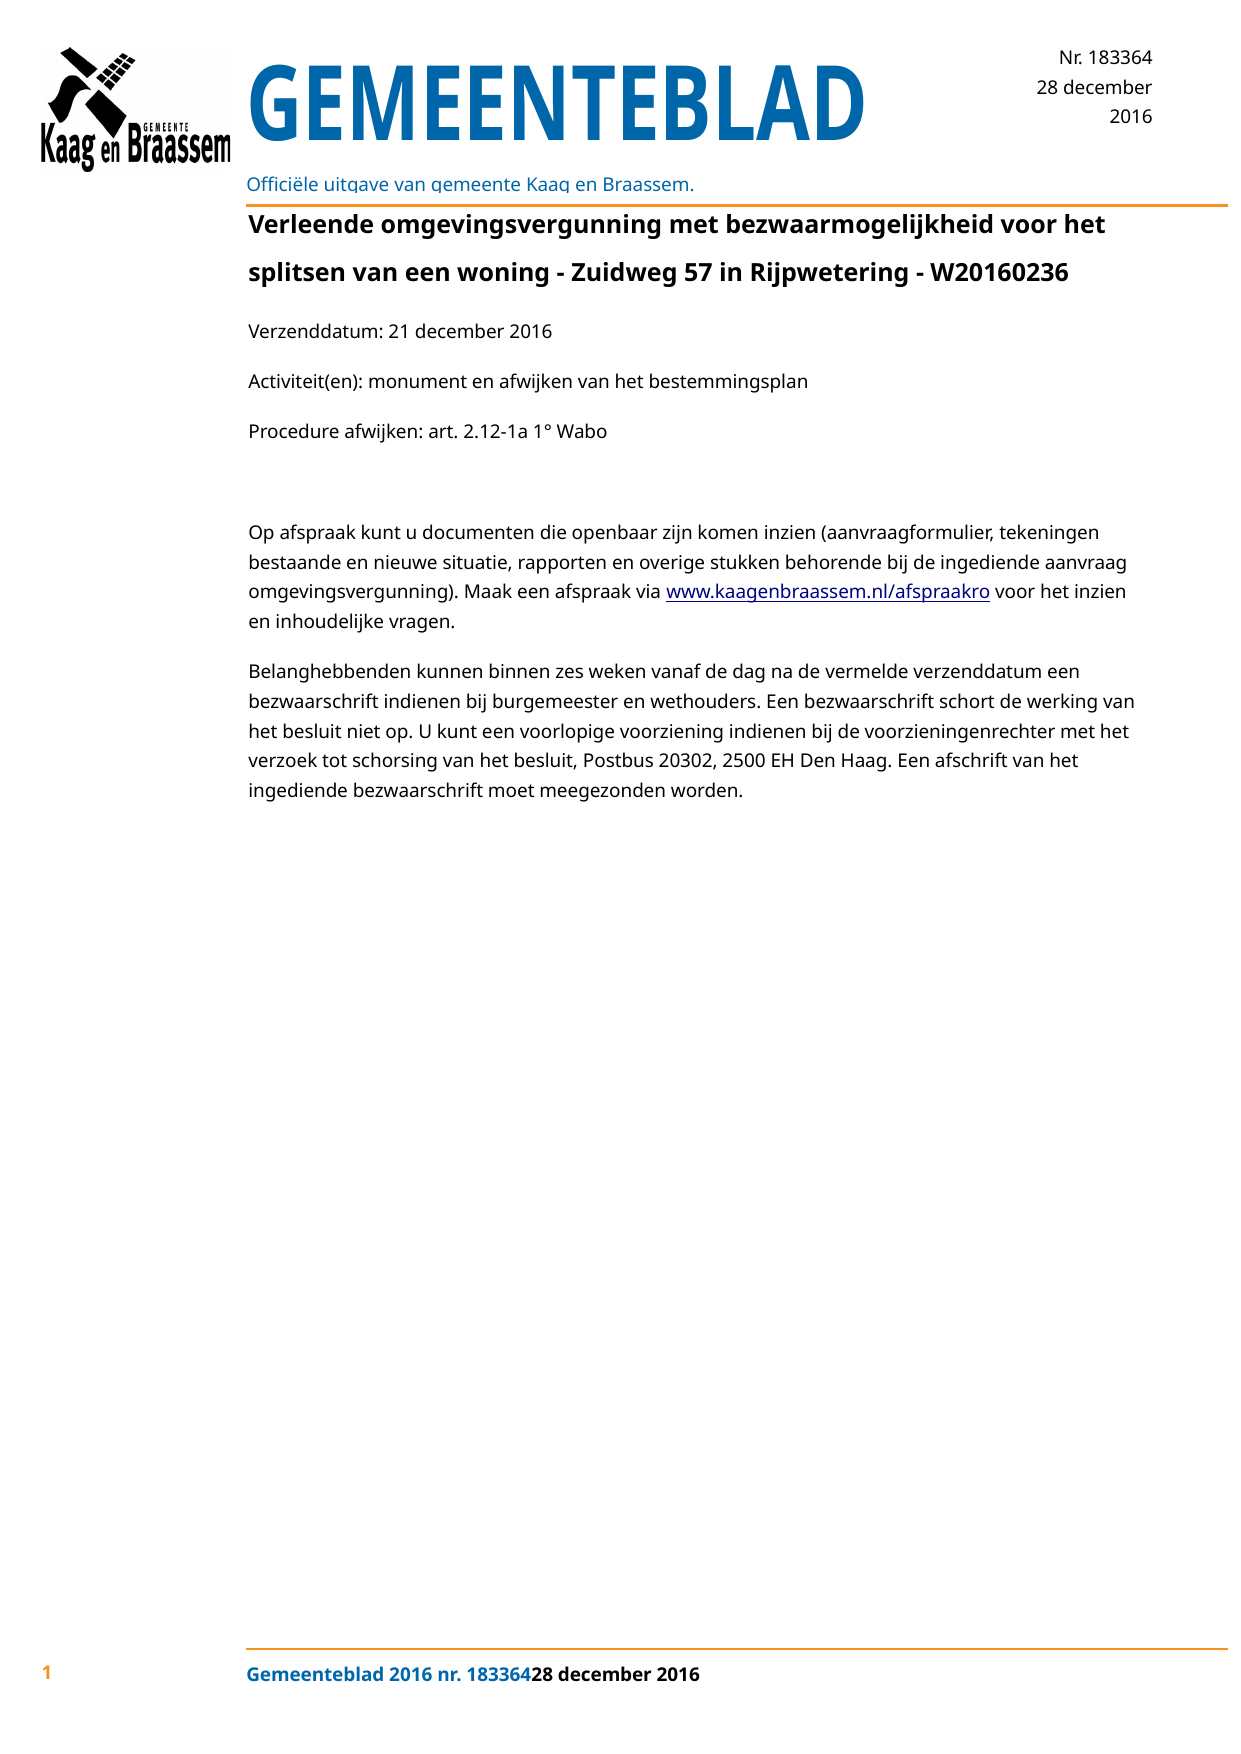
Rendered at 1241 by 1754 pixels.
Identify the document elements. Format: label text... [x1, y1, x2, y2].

picture [41, 47, 231, 172]
text Verzenddatum: 21 december 2016 [248, 318, 1152, 344]
text Op afspraak kunt u documenten die openbaar zijn komen inzien (aanvraagformulier, tekeningen bestaande en nieuwe situatie, rapporten en overige stukken behorende bij de ingediende aanvraag omgevingsvergunning). Maak een afspraak via www.kaagenbraassem.nl/afspraakro voor het inzien en inhoudelijke vragen. [248, 519, 1152, 634]
text Procedure afwijken: art. 2.12-1a 1° Wabo [248, 419, 1152, 444]
text Activiteit(en): monument en afwijken van het bestemmingsplan [248, 368, 1152, 394]
text Verleende omgevingsvergunning met bezwaarmogelijkheid voor het splitsen van een woning - Zuidweg 57 in Rijpwetering - W20160236 [248, 207, 1152, 288]
text Belanghebbenden kunnen binnen zes weken vanaf de dag na de vermelde verzenddatum een bezwaarschrift indienen bij burgemeester en wethouders. Een bezwaarschrift schort de werking van het besluit niet op. U kunt een voorlopige voorziening indienen bij de voorzieningenrechter met het verzoek tot schorsing van het besluit, Postbus 20302, 2500 EH Den Haag. Een afschrift van het ingediende bezwaarschrift moet meegezonden worden. [248, 659, 1152, 803]
